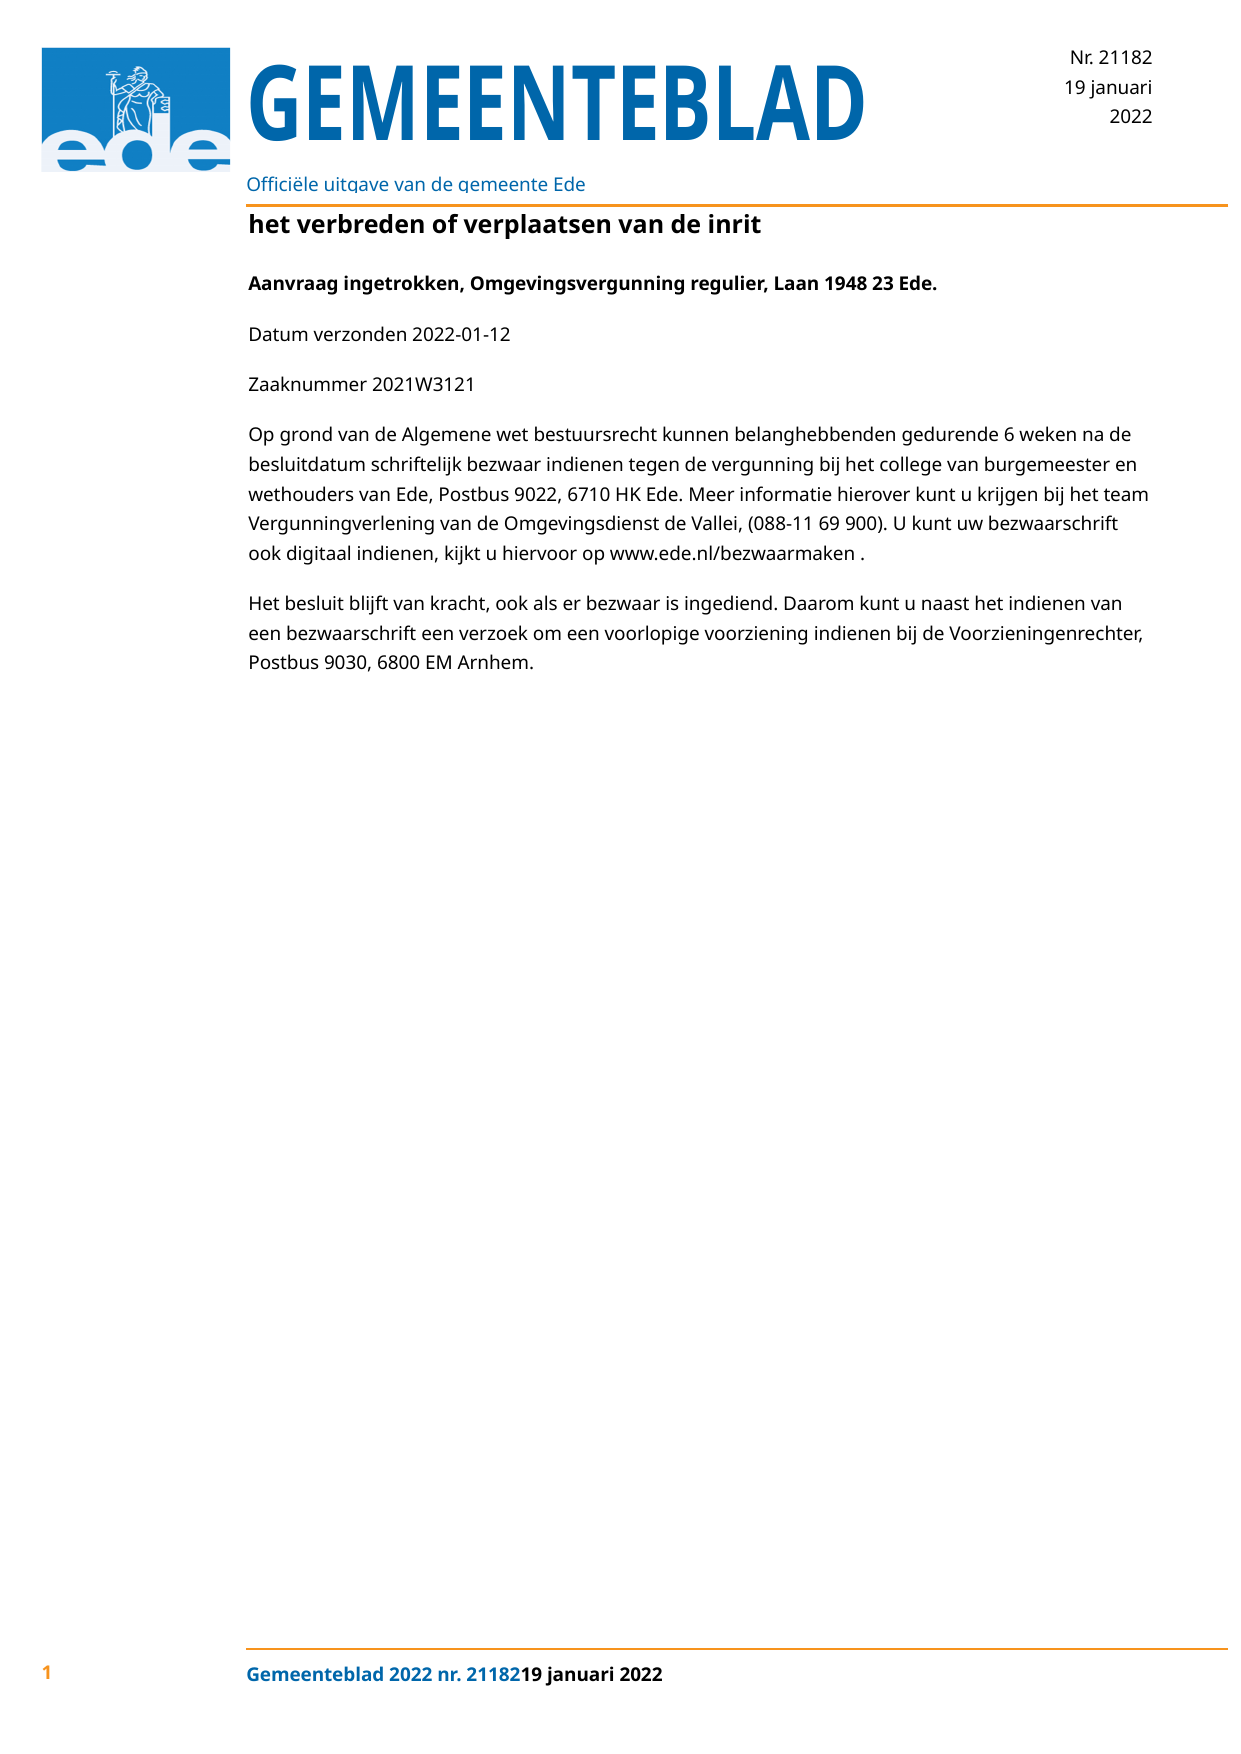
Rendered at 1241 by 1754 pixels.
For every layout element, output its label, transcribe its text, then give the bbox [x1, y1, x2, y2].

text Op grond van de Algemene wet bestuursrecht kunnen belanghebbenden gedurende 6 weken na de besluitdatum schriftelijk bezwaar indienen tegen de vergunning bij het college van burgemeester en wethouders van Ede, Postbus 9022, 6710 HK Ede. Meer informatie hierover kunt u krijgen bij het team Vergunningverlening van de Omgevingsdienst de Vallei, (088-11 69 900). U kunt uw bezwaarschrift ook digitaal indienen, kijkt u hiervoor op www.ede.nl/bezwaarmaken . [248, 422, 1152, 566]
picture [41, 47, 231, 172]
text Het besluit blijft van kracht, ook als er bezwaar is ingediend. Daarom kunt u naast het indienen van een bezwaarschrift een verzoek om een voorlopige voorziening indienen bij de Voorzieningenrechter, Postbus 9030, 6800 EM Arnhem. [248, 590, 1152, 675]
text Zaaknummer 2021W3121 [248, 371, 1152, 397]
text het verbreden of verplaatsen van de inrit [248, 207, 1152, 241]
text Datum verzonden 2022-01-12 [248, 321, 1152, 346]
text Aanvraag ingetrokken, Omgevingsvergunning regulier, Laan 1948 23 Ede. [248, 270, 1152, 296]
